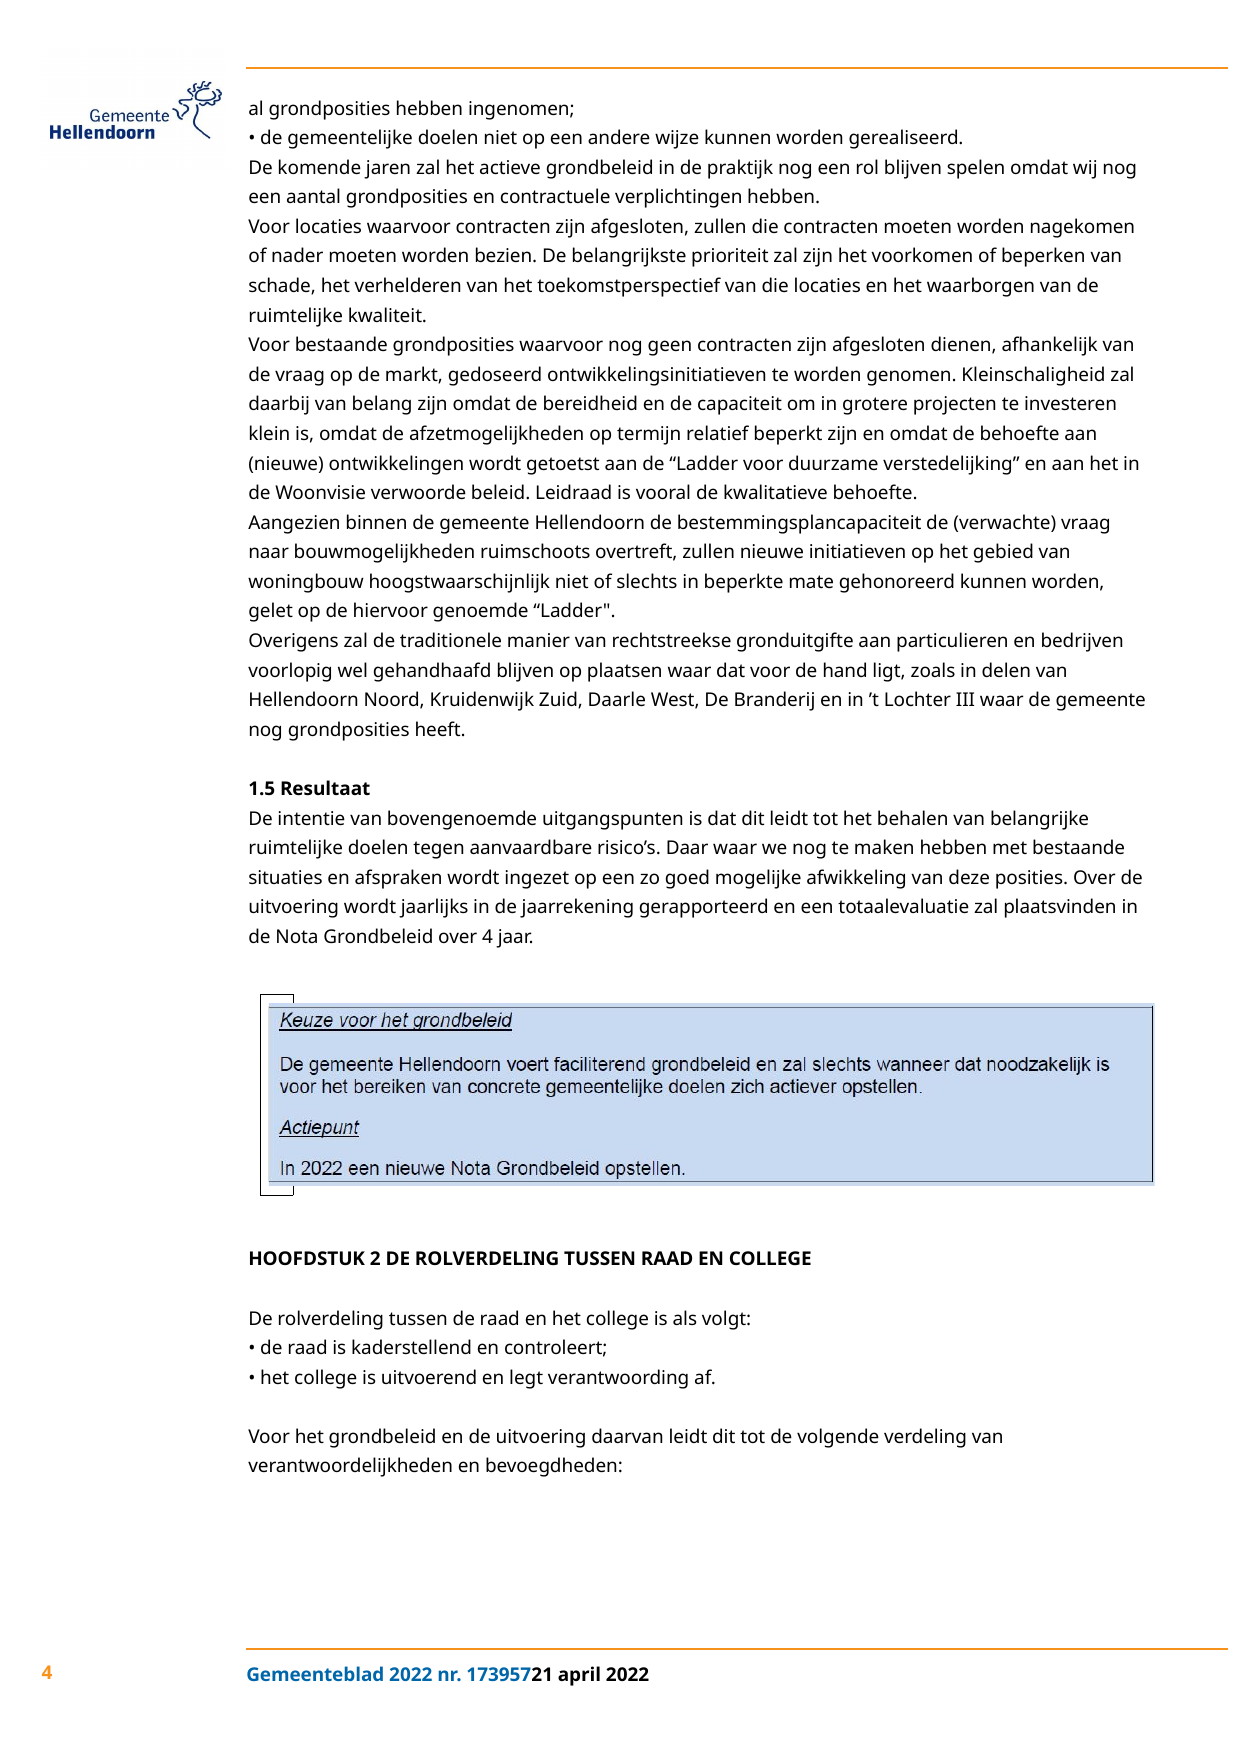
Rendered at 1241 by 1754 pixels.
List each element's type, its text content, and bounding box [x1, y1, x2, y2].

text De intentie van bovengenoemde uitgangspunten is dat dit leidt tot het behalen van belangrijke ruimtelijke doelen tegen aanvaardbare risico’s. Daar waar we nog te maken hebben met bestaande situaties en afspraken wordt ingezet op een zo goed mogelijke afwikkeling van deze posities. Over de uitvoering wordt jaarlijks in de jaarrekening gerapporteerd en een totaalevaluatie zal plaatsvinden in de Nota Grondbeleid over 4 jaar. [248, 805, 1152, 949]
text • de gemeentelijke doelen niet op een andere wijze kunnen worden gerealiseerd. [248, 124, 1152, 150]
text Voor locaties waarvoor contracten zijn afgesloten, zullen die contracten moeten worden nagekomen of nader moeten worden bezien. De belangrijkste prioriteit zal zijn het voorkomen of beperken van schade, het verhelderen van het toekomstperspectief van die locaties en het waarborgen van de ruimtelijke kwaliteit. [248, 213, 1152, 328]
text Voor het grondbeleid en de uitvoering daarvan leidt dit tot de volgende verdeling van verantwoordelijkheden en bevoegdheden: [248, 1423, 1152, 1478]
text • het college is uitvoerend en legt verantwoording af. [248, 1364, 1152, 1389]
text HOOFDSTUK 2 DE ROLVERDELING TUSSEN RAAD EN COLLEGE [248, 1246, 1152, 1271]
text • de raad is kaderstellend en controleert; [248, 1334, 1152, 1360]
text Aangezien binnen de gemeente Hellendoorn de bestemmingsplancapaciteit de (verwachte) vraag naar bouwmogelijkheden ruimschoots overtreft, zullen nieuwe initiatieven op het gebied van woningbouw hoogstwaarschijnlijk niet of slechts in beperkte mate gehonoreerd kunnen worden, gelet op de hiervoor genoemde “Ladder". [248, 509, 1152, 623]
picture [268, 1003, 1155, 1186]
text Overigens zal de traditionele manier van rechtstreekse gronduitgifte aan particulieren en bedrijven voorlopig wel gehandhaafd blijven op plaatsen waar dat voor de hand ligt, zoals in delen van Hellendoorn Noord, Kruidenwijk Zuid, Daarle West, De Branderij en in ’t Lochter III waar de gemeente nog grondposities heeft. [248, 627, 1152, 742]
text De komende jaren zal het actieve grondbeleid in de praktijk nog een rol blijven spelen omdat wij nog een aantal grondposities en contractuele verplichtingen hebben. [248, 154, 1152, 209]
text al grondposities hebben ingenomen; [248, 95, 1152, 121]
picture [41, 47, 231, 172]
text Voor bestaande grondposities waarvoor nog geen contracten zijn afgesloten dienen, afhankelijk van de vraag op de markt, gedoseerd ontwikkelingsinitiatieven te worden genomen. Kleinschaligheid zal daarbij van belang zijn omdat de bereidheid en de capaciteit om in grotere projecten te investeren klein is, omdat de afzetmogelijkheden op termijn relatief beperkt zijn en omdat de behoefte aan (nieuwe) ontwikkelingen wordt getoetst aan de “Ladder voor duurzame verstedelijking” en aan het in de Woonvisie verwoorde beleid. Leidraad is vooral de kwalitatieve behoefte. [248, 331, 1152, 505]
text De rolverdeling tussen de raad en het college is als volgt: [248, 1305, 1152, 1330]
text 1.5 Resultaat [248, 775, 1152, 801]
